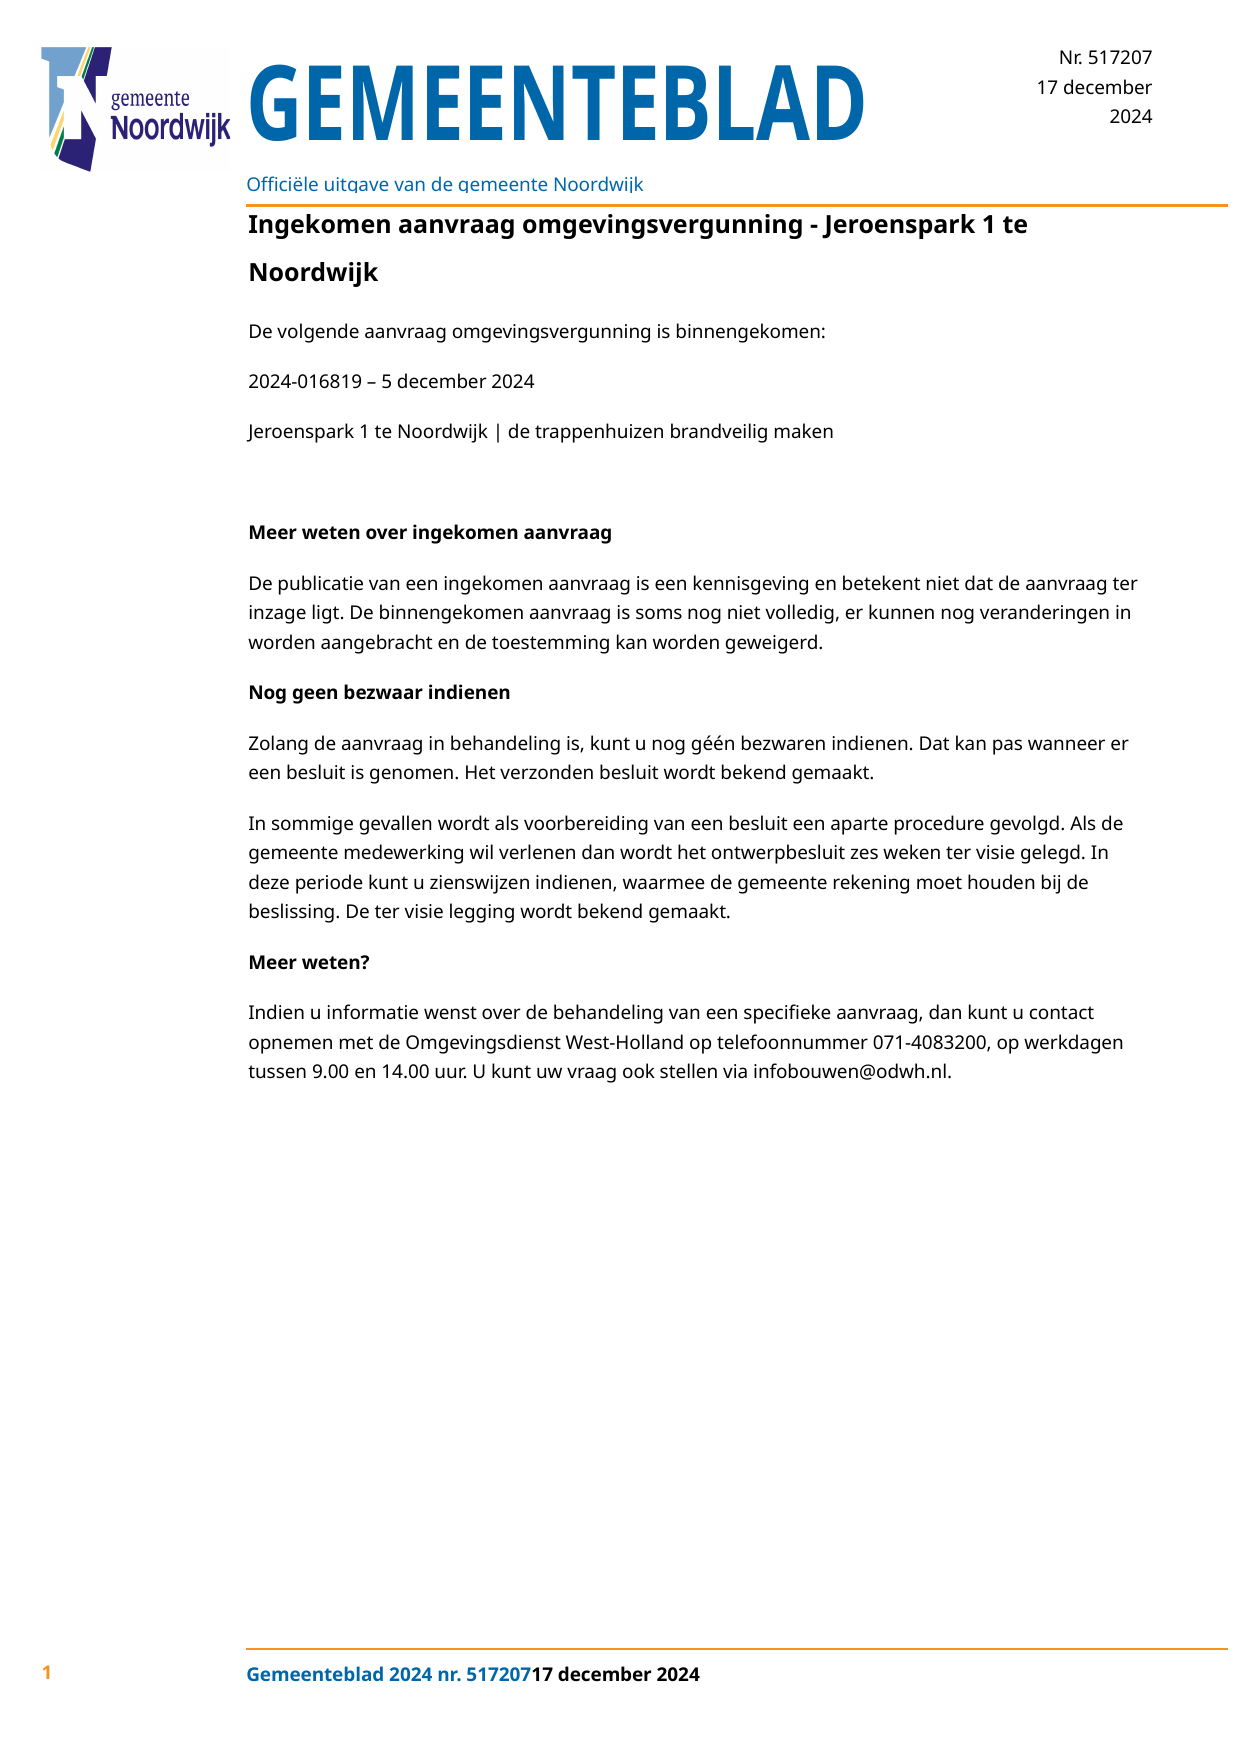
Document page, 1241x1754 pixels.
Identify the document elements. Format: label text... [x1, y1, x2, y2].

text De publicatie van een ingekomen aanvraag is een kennisgeving en betekent niet dat de aanvraag ter inzage ligt. De binnengekomen aanvraag is soms nog niet volledig, er kunnen nog veranderingen in worden aangebracht en de toestemming kan worden geweigerd. [248, 570, 1152, 655]
text 2024-016819 – 5 december 2024 [248, 368, 1152, 394]
text Indien u informatie wenst over de behandeling van een specifieke aanvraag, dan kunt u contact opnemen met de Omgevingsdienst West-Holland op telefoonnummer 071-4083200, op werkdagen tussen 9.00 en 14.00 uur. U kunt uw vraag ook stellen via infobouwen@odwh.nl. [248, 999, 1152, 1084]
text Ingekomen aanvraag omgevingsvergunning - Jeroenspark 1 te Noordwijk [248, 207, 1152, 288]
text Zolang de aanvraag in behandeling is, kunt u nog géén bezwaren indienen. Dat kan pas wanneer er een besluit is genomen. Het verzonden besluit wordt bekend gemaakt. [248, 730, 1152, 785]
picture [41, 47, 231, 172]
text In sommige gevallen wordt als voorbereiding van een besluit een aparte procedure gevolgd. Als de gemeente medewerking wil verlenen dan wordt het ontwerpbesluit zes weken ter visie gelegd. In deze periode kunt u zienswijzen indienen, waarmee de gemeente rekening moet houden bij de beslissing. De ter visie legging wordt bekend gemaakt. [248, 810, 1152, 924]
text Meer weten? [248, 949, 1152, 975]
text Meer weten over ingekomen aanvraag [248, 519, 1152, 545]
text De volgende aanvraag omgevingsvergunning is binnengekomen: [248, 318, 1152, 344]
text Jeroenspark 1 te Noordwijk | de trappenhuizen brandveilig maken [248, 419, 1152, 444]
text Nog geen bezwaar indienen [248, 679, 1152, 705]
